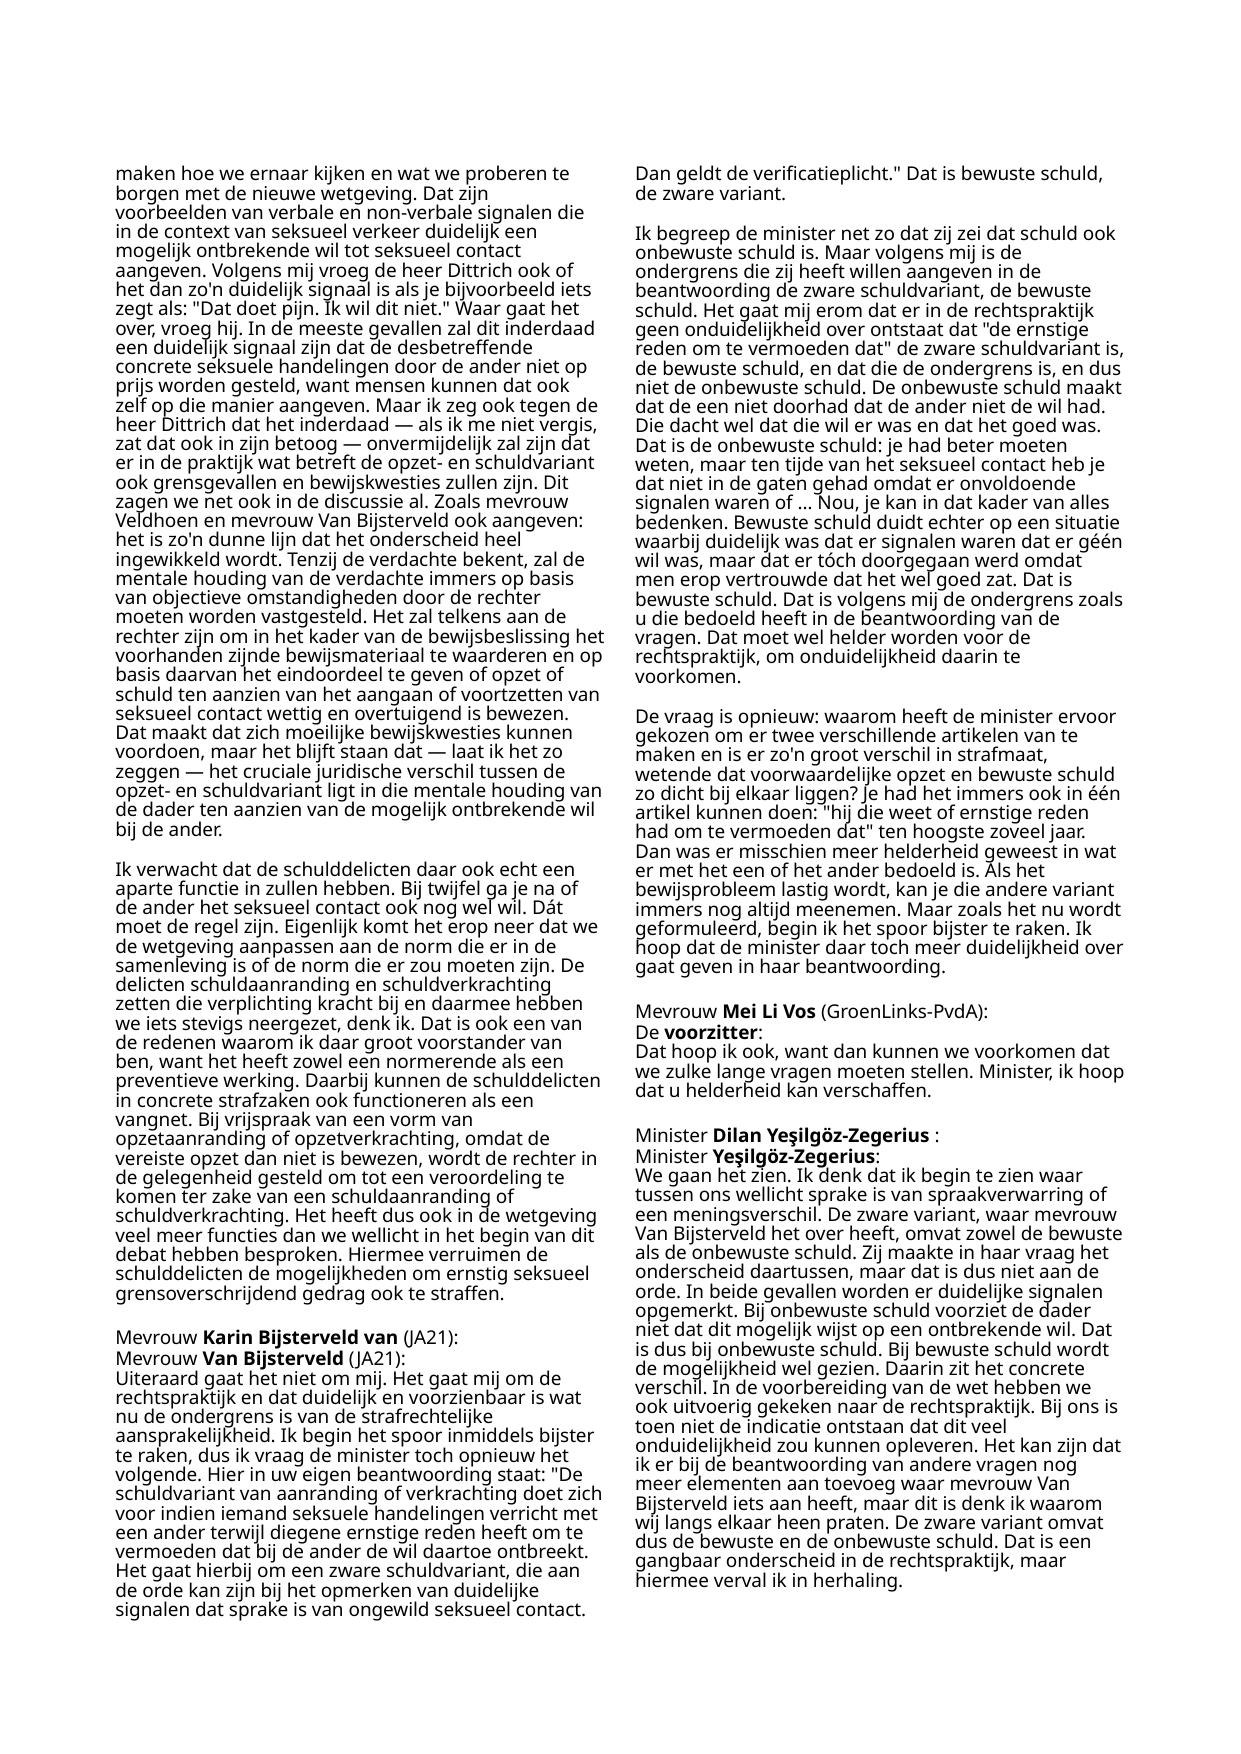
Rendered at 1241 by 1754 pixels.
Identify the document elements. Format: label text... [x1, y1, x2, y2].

text Minister Yeşilgöz-Zegerius: [635, 1148, 1125, 1167]
text De vraag is opnieuw: waarom heeft de minister ervoor gekozen om er twee verschillende artikelen van te maken en is er zo'n groot verschil in strafmaat, wetende dat voorwaardelijke opzet en bewuste schuld zo dicht bij elkaar liggen? Je had het immers ook in één artikel kunnen doen: "hij die weet of ernstige reden had om te vermoeden dat" ten hoogste zoveel jaar. Dan was er misschien meer helderheid geweest in wat er met het een of het ander bedoeld is. Als het bewijsprobleem lastig wordt, kan je die andere variant immers nog altijd meenemen. Maar zoals het nu wordt geformuleerd, begin ik het spoor bijster te raken. Ik hoop dat de minister daar toch meer duidelijkheid over gaat geven in haar beantwoording. [635, 708, 1125, 978]
text Minister Dilan Yeşilgöz-Zegerius : [635, 1122, 1125, 1148]
text Uiteraard gaat het niet om mij. Het gaat mij om de rechtspraktijk en dat duidelijk en voorzienbaar is wat nu de ondergrens is van de strafrechtelijke aansprakelijkheid. Ik begin het spoor inmiddels bijster te raken, dus ik vraag de minister toch opnieuw het volgende. Hier in uw eigen beantwoording staat: "De schuldvariant van aanranding of verkrachting doet zich voor indien iemand seksuele handelingen verricht met een ander terwijl diegene ernstige reden heeft om te vermoeden dat bij de ander de wil daartoe ontbreekt. Het gaat hierbij om een zware schuldvariant, die aan de orde kan zijn bij het opmerken van duidelijke signalen dat sprake is van ongewild seksueel contact. [115, 1369, 605, 1620]
text Ik verwacht dat de schulddelicten daar ook echt een aparte functie in zullen hebben. Bij twijfel ga je na of de ander het seksueel contact ook nog wel wil. Dát moet de regel zijn. Eigenlijk komt het erop neer dat we de wetgeving aanpassen aan de norm die er in de samenleving is of de norm die er zou moeten zijn. De delicten schuldaanranding en schuldverkrachting zetten die verplichting kracht bij en daarmee hebben we iets stevigs neergezet, denk ik. Dat is ook een van de redenen waarom ik daar groot voorstander van ben, want het heeft zowel een normerende als een preventieve werking. Daarbij kunnen de schulddelicten in concrete strafzaken ook functioneren als een vangnet. Bij vrijspraak van een vorm van opzetaanranding of opzetverkrachting, omdat de vereiste opzet dan niet is bewezen, wordt de rechter in de gelegenheid gesteld om tot een veroordeling te komen ter zake van een schuldaanranding of schuldverkrachting. Het heeft dus ook in de wetgeving veel meer functies dan we wellicht in het begin van dit debat hebben besproken. Hiermee verruimen de schulddelicten de mogelijkheden om ernstig seksueel grensoverschrijdend gedrag ook te straffen. [115, 861, 605, 1304]
text maken hoe we ernaar kijken en wat we proberen te borgen met de nieuwe wetgeving. Dat zijn voorbeelden van verbale en non-verbale signalen die in de context van seksueel verkeer duidelijk een mogelijk ontbrekende wil tot seksueel contact aangeven. Volgens mij vroeg de heer Dittrich ook of het dan zo'n duidelijk signaal is als je bijvoorbeeld iets zegt als: "Dat doet pijn. Ik wil dit niet." Waar gaat het over, vroeg hij. In de meeste gevallen zal dit inderdaad een duidelijk signaal zijn dat de desbetreffende concrete seksuele handelingen door de ander niet op prijs worden gesteld, want mensen kunnen dat ook zelf op die manier aangeven. Maar ik zeg ook tegen de heer Dittrich dat het inderdaad — als ik me niet vergis, zat dat ook in zijn betoog — onvermijdelijk zal zijn dat er in de praktijk wat betreft de opzet- en schuldvariant ook grensgevallen en bewijskwesties zullen zijn. Dit zagen we net ook in de discussie al. Zoals mevrouw Veldhoen en mevrouw Van Bijsterveld ook aangeven: het is zo'n dunne lijn dat het onderscheid heel ingewikkeld wordt. Tenzij de verdachte bekent, zal de mentale houding van de verdachte immers op basis van objectieve omstandigheden door de rechter moeten worden vastgesteld. Het zal telkens aan de rechter zijn om in het kader van de bewijsbeslissing het voorhanden zijnde bewijsmateriaal te waarderen en op basis daarvan het eindoordeel te geven of opzet of schuld ten aanzien van het aangaan of voortzetten van seksueel contact wettig en overtuigend is bewezen. Dat maakt dat zich moeilijke bewijskwesties kunnen voordoen, maar het blijft staan dat — laat ik het zo zeggen — het cruciale juridische verschil tussen de opzet- en schuldvariant ligt in die mentale houding van de dader ten aanzien van de mogelijk ontbrekende wil bij de ander. [115, 165, 605, 840]
text Ik begreep de minister net zo dat zij zei dat schuld ook onbewuste schuld is. Maar volgens mij is de ondergrens die zij heeft willen aangeven in de beantwoording de zware schuldvariant, de bewuste schuld. Het gaat mij erom dat er in de rechtspraktijk geen onduidelijkheid over ontstaat dat "de ernstige reden om te vermoeden dat" de zware schuldvariant is, de bewuste schuld, en dat die de ondergrens is, en dus niet de onbewuste schuld. De onbewuste schuld maakt dat de een niet doorhad dat de ander niet de wil had. Die dacht wel dat die wil er was en dat het goed was. Dat is de onbewuste schuld: je had beter moeten weten, maar ten tijde van het seksueel contact heb je dat niet in de gaten gehad omdat er onvoldoende signalen waren of … Nou, je kan in dat kader van alles bedenken. Bewuste schuld duidt echter op een situatie waarbij duidelijk was dat er signalen waren dat er géén wil was, maar dat er tóch doorgegaan werd omdat men erop vertrouwde dat het wel goed zat. Dat is bewuste schuld. Dat is volgens mij de ondergrens zoals u die bedoeld heeft in de beantwoording van de vragen. Dat moet wel helder worden voor de rechtspraktijk, om onduidelijkheid daarin te voorkomen. [635, 224, 1125, 687]
text Mevrouw Karin Bijsterveld van (JA21): [115, 1324, 605, 1350]
text Mevrouw Van Bijsterveld (JA21): [115, 1350, 605, 1369]
text Dat hoop ik ook, want dan kunnen we voorkomen dat we zulke lange vragen moeten stellen. Minister, ik hoop dat u helderheid kan verschaffen. [635, 1043, 1125, 1101]
text De voorzitter: [635, 1024, 1125, 1043]
text Mevrouw Mei Li Vos (GroenLinks-PvdA): [635, 998, 1125, 1024]
text We gaan het zien. Ik denk dat ik begin te zien waar tussen ons wellicht sprake is van spraakverwarring of een meningsverschil. De zware variant, waar mevrouw Van Bijsterveld het over heeft, omvat zowel de bewuste als de onbewuste schuld. Zij maakte in haar vraag het onderscheid daartussen, maar dat is dus niet aan de orde. In beide gevallen worden er duidelijke signalen opgemerkt. Bij onbewuste schuld voorziet de dader niet dat dit mogelijk wijst op een ontbrekende wil. Dat is dus bij onbewuste schuld. Bij bewuste schuld wordt de mogelijkheid wel gezien. Daarin zit het concrete verschil. In de voorbereiding van de wet hebben we ook uitvoerig gekeken naar de rechtspraktijk. Bij ons is toen niet de indicatie ontstaan dat dit veel onduidelijkheid zou kunnen opleveren. Het kan zijn dat ik er bij de beantwoording van andere vragen nog meer elementen aan toevoeg waar mevrouw Van Bijsterveld iets aan heeft, maar dit is denk ik waarom wij langs elkaar heen praten. De zware variant omvat dus de bewuste en de onbewuste schuld. Dat is een gangbaar onderscheid in de rechtspraktijk, maar hiermee verval ik in herhaling. [635, 1167, 1125, 1591]
text Dan geldt de verificatieplicht." Dat is bewuste schuld, de zware variant. [635, 165, 1125, 204]
